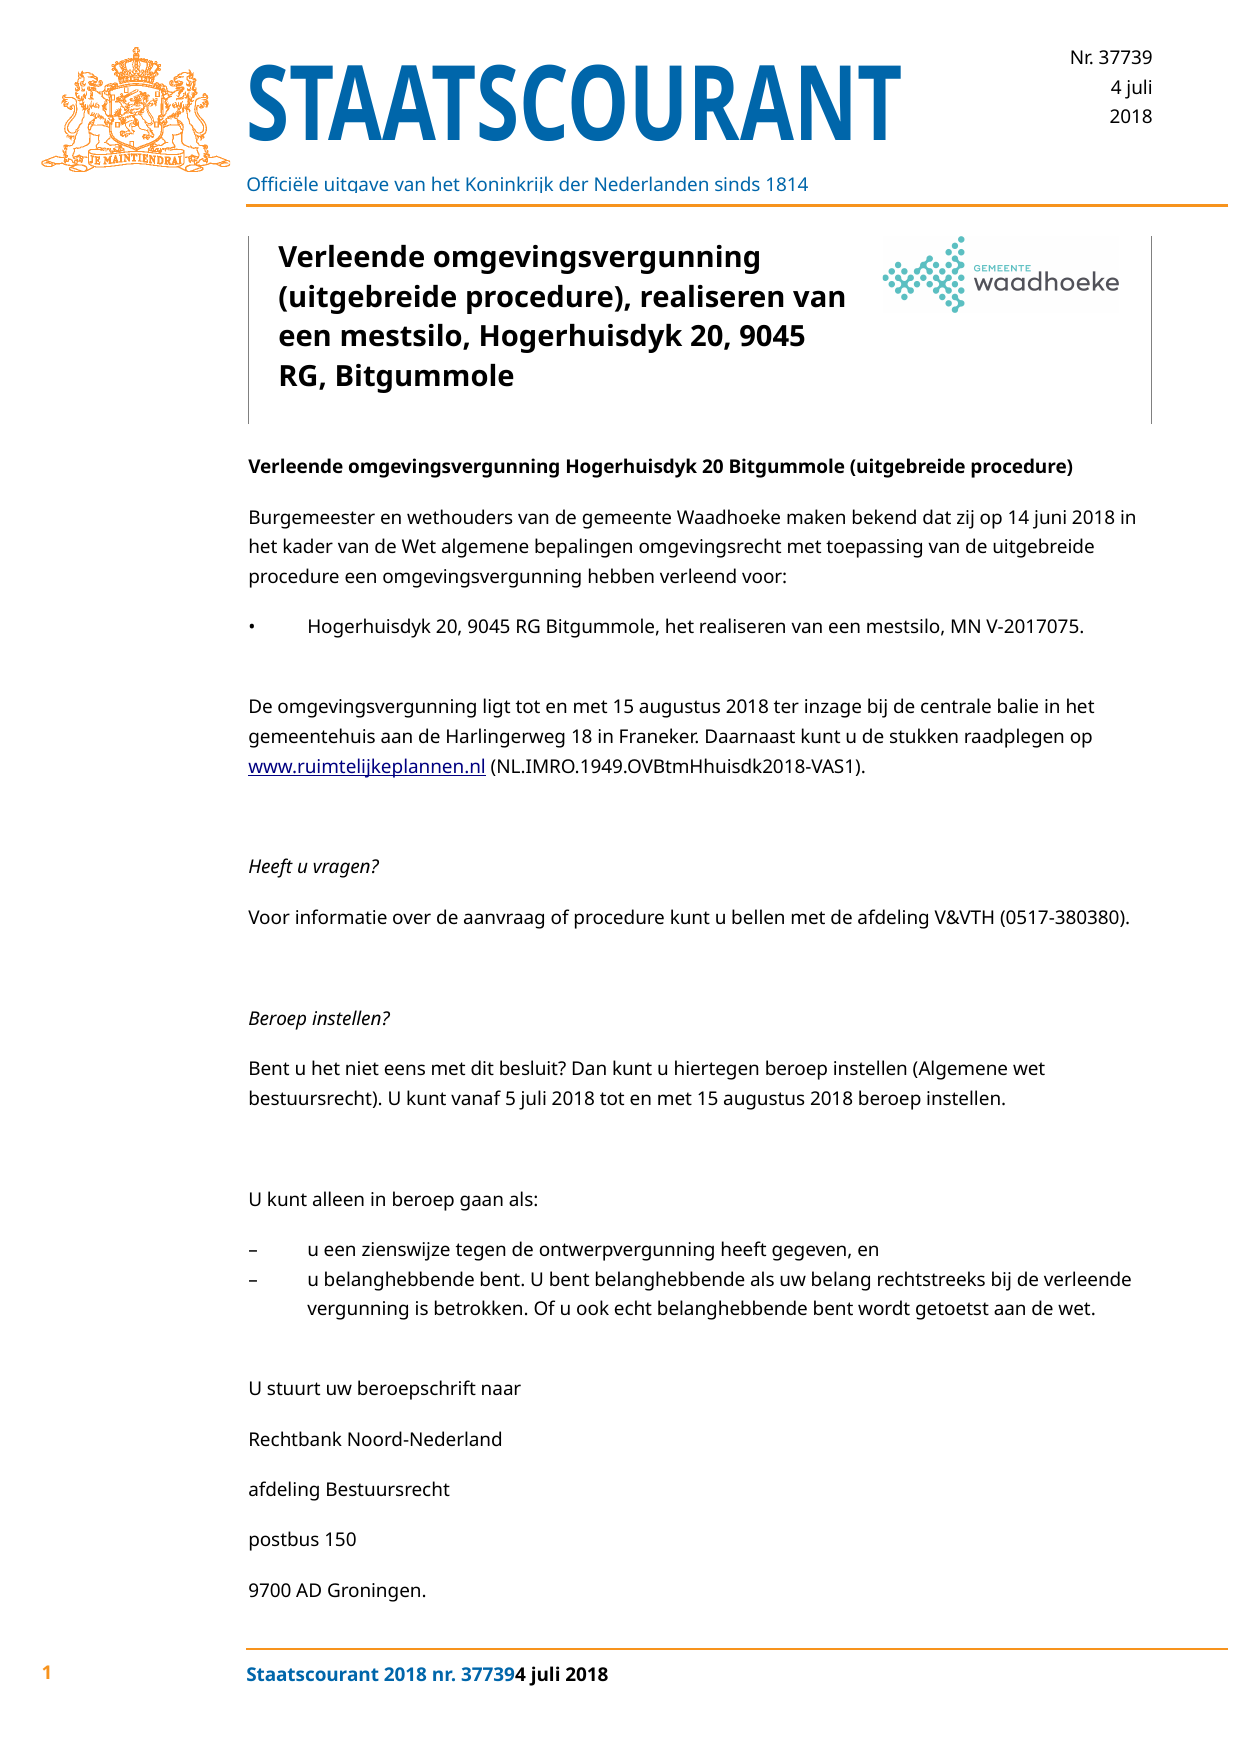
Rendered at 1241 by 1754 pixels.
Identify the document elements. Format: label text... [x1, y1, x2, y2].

list Hogerhuisdyk 20, 9045 RG Bitgummole, het realiseren van een mestsilo, MN V-2017075. [248, 614, 1152, 639]
table_header [1119, 236, 1151, 312]
text U kunt alleen in beroep gaan als: [248, 1186, 1152, 1211]
picture [41, 47, 231, 172]
text Voor informatie over de aanvraag of procedure kunt u bellen met de afdeling V&VTH (0517-380380). [248, 904, 1152, 930]
text Rechtbank Noord-Nederland [248, 1426, 1152, 1451]
table_header [850, 313, 1151, 424]
text afdeling Bestuursrecht [248, 1476, 1152, 1502]
list u belanghebbende bent. U bent belanghebbende als uw belang rechtstreeks bij de verleende vergunning is betrokken. Of u ook echt belanghebbende bent wordt getoetst aan de wet. [248, 1266, 1152, 1321]
list u een zienswijze tegen de ontwerpvergunning heeft gegeven, en [248, 1236, 1152, 1262]
text Bent u het niet eens met dit besluit? Dan kunt u hiertegen beroep instellen (Algemene wet bestuursrecht). U kunt vanaf 5 juli 2018 tot en met 15 augustus 2018 beroep instellen. [248, 1055, 1152, 1111]
text 9700 AD Groningen. [248, 1577, 1152, 1603]
text Verleende omgevingsvergunning Hogerhuisdyk 20 Bitgummole (uitgebreide procedure) [248, 454, 1152, 479]
table_header Verleende omgevingsvergunning (uitgebreide procedure), realiseren van een mestsilo, Hogerhuisdyk 20, 9045 RG, Bitgummole [249, 236, 850, 424]
text postbus 150 [248, 1527, 1152, 1552]
text U stuurt uw beroepschrift naar [248, 1375, 1152, 1401]
picture [882, 236, 1119, 313]
table_header [850, 236, 882, 312]
text Beroep instellen? [248, 1005, 1152, 1031]
text De omgevingsvergunning ligt tot en met 15 augustus 2018 ter inzage bij de centrale balie in het gemeentehuis aan de Harlingerweg 18 in Franeker. Daarnaast kunt u de stukken raadplegen op www.ruimtelijkeplannen.nl (NL.IMRO.1949.OVBtmHhuisdk2018-VAS1). [248, 694, 1152, 778]
text Burgemeester en wethouders van de gemeente Waadhoeke maken bekend dat zij op 14 juni 2018 in het kader van de Wet algemene bepalingen omgevingsrecht met toepassing van de uitgebreide procedure een omgevingsvergunning hebben verleend voor: [248, 504, 1152, 589]
text Heeft u vragen? [248, 854, 1152, 879]
